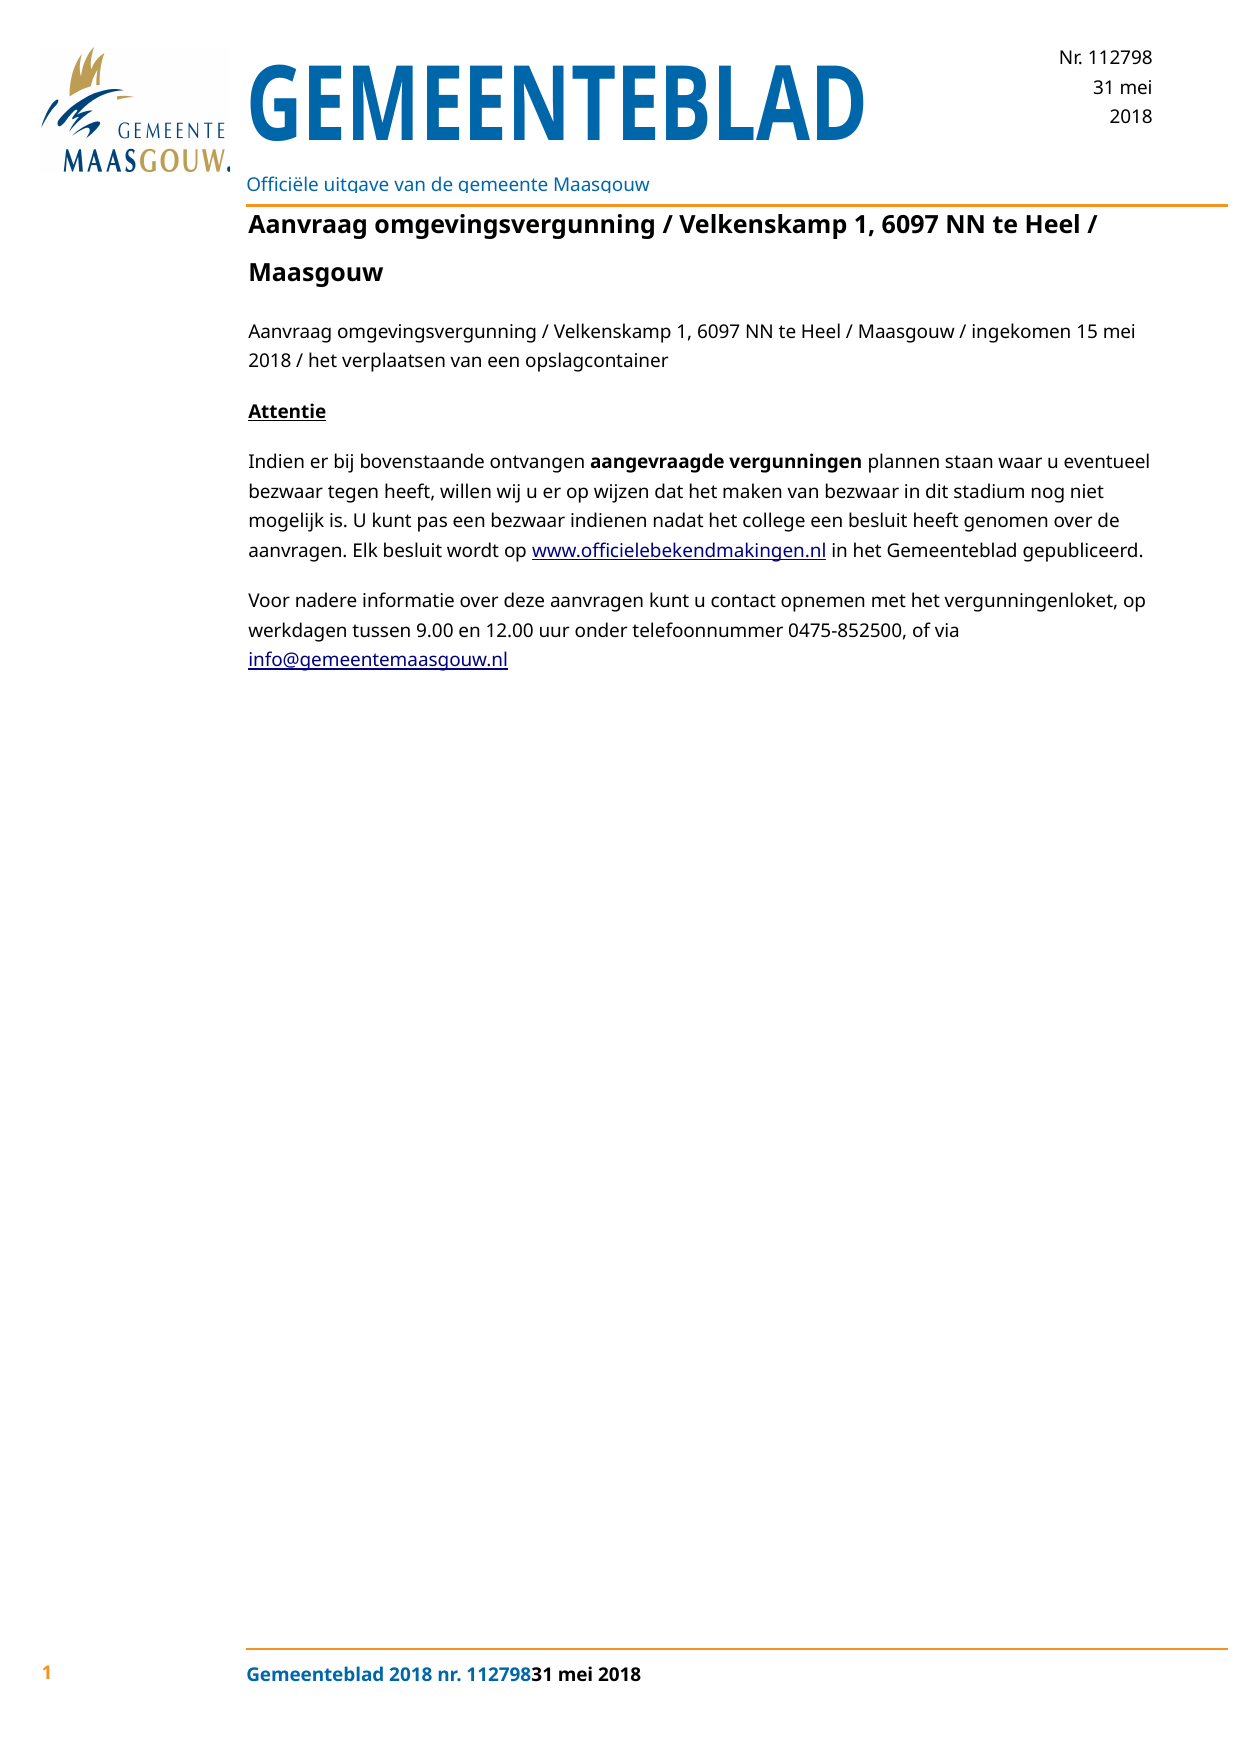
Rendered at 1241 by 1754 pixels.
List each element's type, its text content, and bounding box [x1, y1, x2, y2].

text Attentie [248, 398, 1152, 424]
text Voor nadere informatie over deze aanvragen kunt u contact opnemen met het vergunningenloket, op werkdagen tussen 9.00 en 12.00 uur onder telefoonnummer 0475-852500, of via info@gemeentemaasgouw.nl [248, 587, 1152, 672]
text Aanvraag omgevingsvergunning / Velkenskamp 1, 6097 NN te Heel / Maasgouw / ingekomen 15 mei 2018 / het verplaatsen van een opslagcontainer [248, 318, 1152, 373]
text Indien er bij bovenstaande ontvangen aangevraagde vergunningen plannen staan waar u eventueel bezwaar tegen heeft, willen wij u er op wijzen dat het maken van bezwaar in dit stadium nog niet mogelijk is. U kunt pas een bezwaar indienen nadat het college een besluit heeft genomen over de aanvragen. Elk besluit wordt op www.officielebekendmakingen.nl in het Gemeenteblad gepubliceerd. [248, 448, 1152, 563]
text Aanvraag omgevingsvergunning / Velkenskamp 1, 6097 NN te Heel / Maasgouw [248, 207, 1152, 288]
picture [41, 47, 231, 172]
